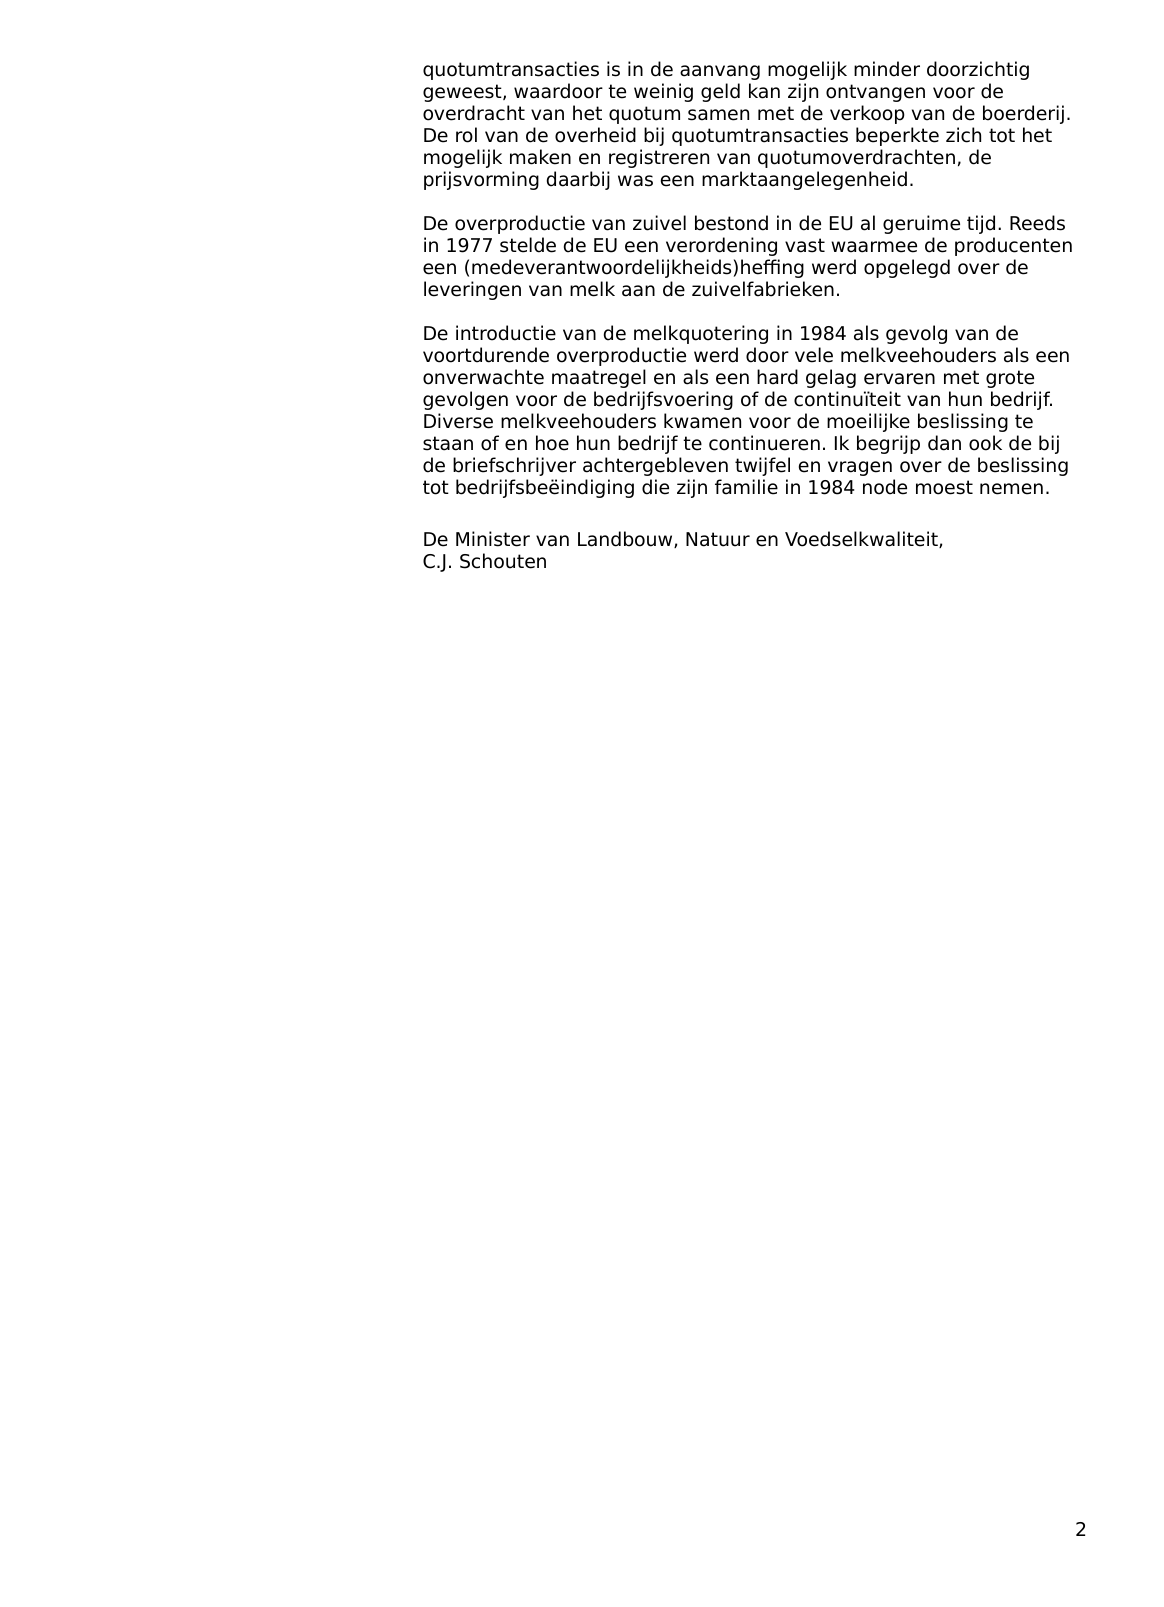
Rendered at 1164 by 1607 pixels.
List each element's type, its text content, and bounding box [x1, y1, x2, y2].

text De introductie van de melkquotering in 1984 als gevolg van de voortdurende overproductie werd door vele melkveehouders als een onverwachte maatregel en als een hard gelag ervaren met grote gevolgen voor de bedrijfsvoering of de continuïteit van hun bedrijf. Diverse melkveehouders kwamen voor de moeilijke beslissing te staan of en hoe hun bedrijf te continueren. Ik begrijp dan ook de bij de briefschrijver achtergebleven twijfel en vragen over de beslissing tot bedrijfsbeëindiging die zijn familie in 1984 node moest nemen. [422, 323, 1087, 499]
text quotumtransacties is in de aanvang mogelijk minder doorzichtig geweest, waardoor te weinig geld kan zijn ontvangen voor de overdracht van het quotum samen met de verkoop van de boerderij. De rol van de overheid bij quotumtransacties beperkte zich tot het mogelijk maken en registreren van quotumoverdrachten, de prijsvorming daarbij was een marktaangelegenheid. [422, 59, 1087, 191]
text De Minister van Landbouw, Natuur en Voedselkwaliteit, C.J. Schouten [422, 529, 1087, 573]
text De overproductie van zuivel bestond in de EU al geruime tijd. Reeds in 1977 stelde de EU een verordening vast waarmee de producenten een (medeverantwoordelijkheids)heffing werd opgelegd over de leveringen van melk aan de zuivelfabrieken. [422, 213, 1087, 301]
